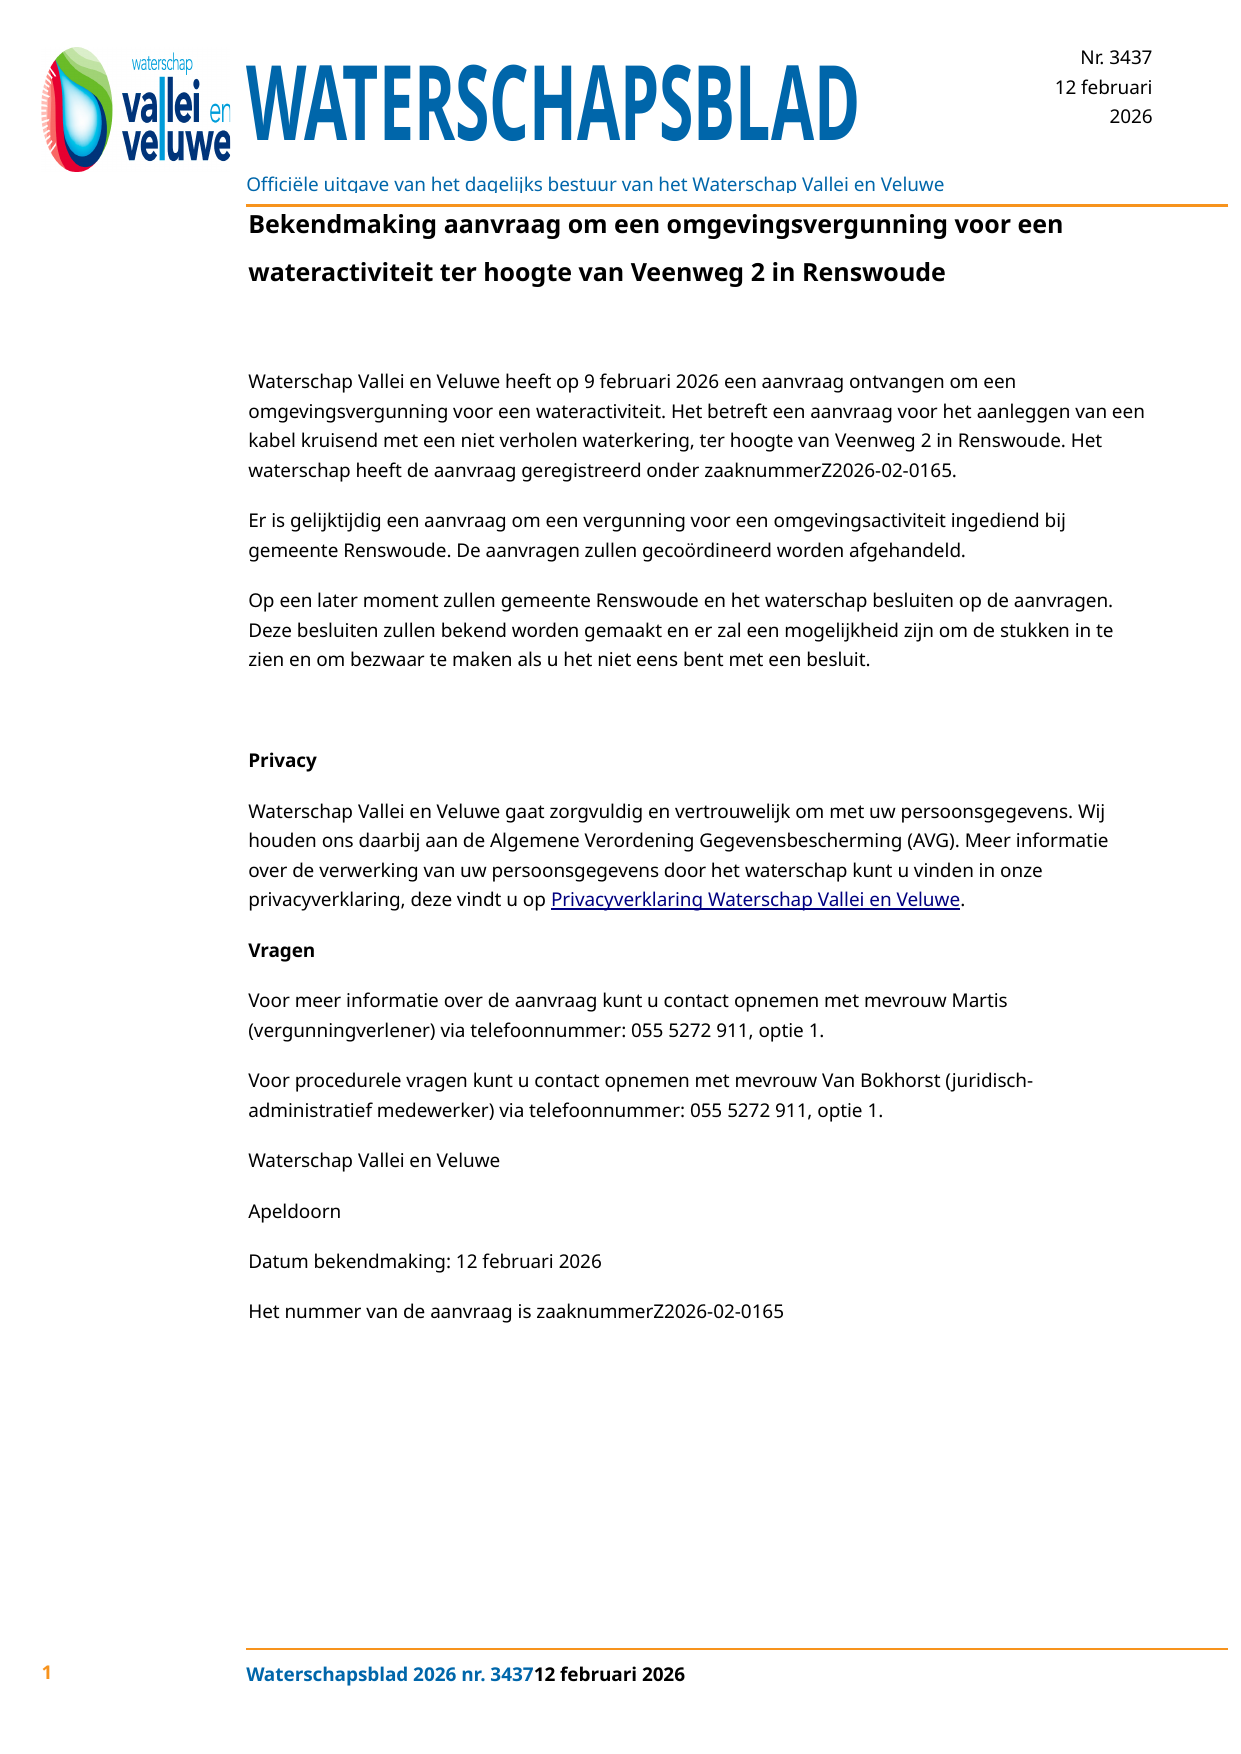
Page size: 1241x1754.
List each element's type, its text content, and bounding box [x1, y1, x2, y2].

text Waterschap Vallei en Veluwe gaat zorgvuldig en vertrouwelijk om met uw persoonsgegevens. Wij houden ons daarbij aan de Algemene Verordening Gegevensbescherming (AVG). Meer informatie over de verwerking van uw persoonsgegevens door het waterschap kunt u vinden in onze privacyverklaring, deze vindt u op Privacyverklaring Waterschap Vallei en Veluwe. [248, 798, 1152, 912]
text Waterschap Vallei en Veluwe [248, 1147, 1152, 1173]
text Op een later moment zullen gemeente Renswoude en het waterschap besluiten op de aanvragen. Deze besluiten zullen bekend worden gemaakt en er zal een mogelijkheid zijn om de stukken in te zien en om bezwaar te maken als u het niet eens bent met een besluit. [248, 587, 1152, 672]
text Het nummer van de aanvraag is zaaknummerZ2026-02-0165 [248, 1299, 1152, 1324]
text Er is gelijktijdig een aanvraag om een vergunning voor een omgevingsactiviteit ingediend bij gemeente Renswoude. De aanvragen zullen gecoördineerd worden afgehandeld. [248, 507, 1152, 563]
text Voor procedurele vragen kunt u contact opnemen met mevrouw Van Bokhorst (juridisch-administratief medewerker) via telefoonnummer: 055 5272 911, optie 1. [248, 1067, 1152, 1123]
text Voor meer informatie over de aanvraag kunt u contact opnemen met mevrouw Martis (vergunningverlener) via telefoonnummer: 055 5272 911, optie 1. [248, 987, 1152, 1043]
text Datum bekendmaking: 12 februari 2026 [248, 1248, 1152, 1274]
text Privacy [248, 747, 1152, 773]
text Vragen [248, 937, 1152, 963]
text Apeldoorn [248, 1198, 1152, 1224]
text Bekendmaking aanvraag om een omgevingsvergunning voor een wateractiviteit ter hoogte van Veenweg 2 in Renswoude [248, 207, 1152, 288]
text Waterschap Vallei en Veluwe heeft op 9 februari 2026 een aanvraag ontvangen om een omgevingsvergunning voor een wateractiviteit. Het betreft een aanvraag voor het aanleggen van een kabel kruisend met een niet verholen waterkering, ter hoogte van Veenweg 2 in Renswoude. Het waterschap heeft de aanvraag geregistreerd onder zaaknummerZ2026-02-0165. [248, 368, 1152, 483]
picture [41, 47, 231, 172]
